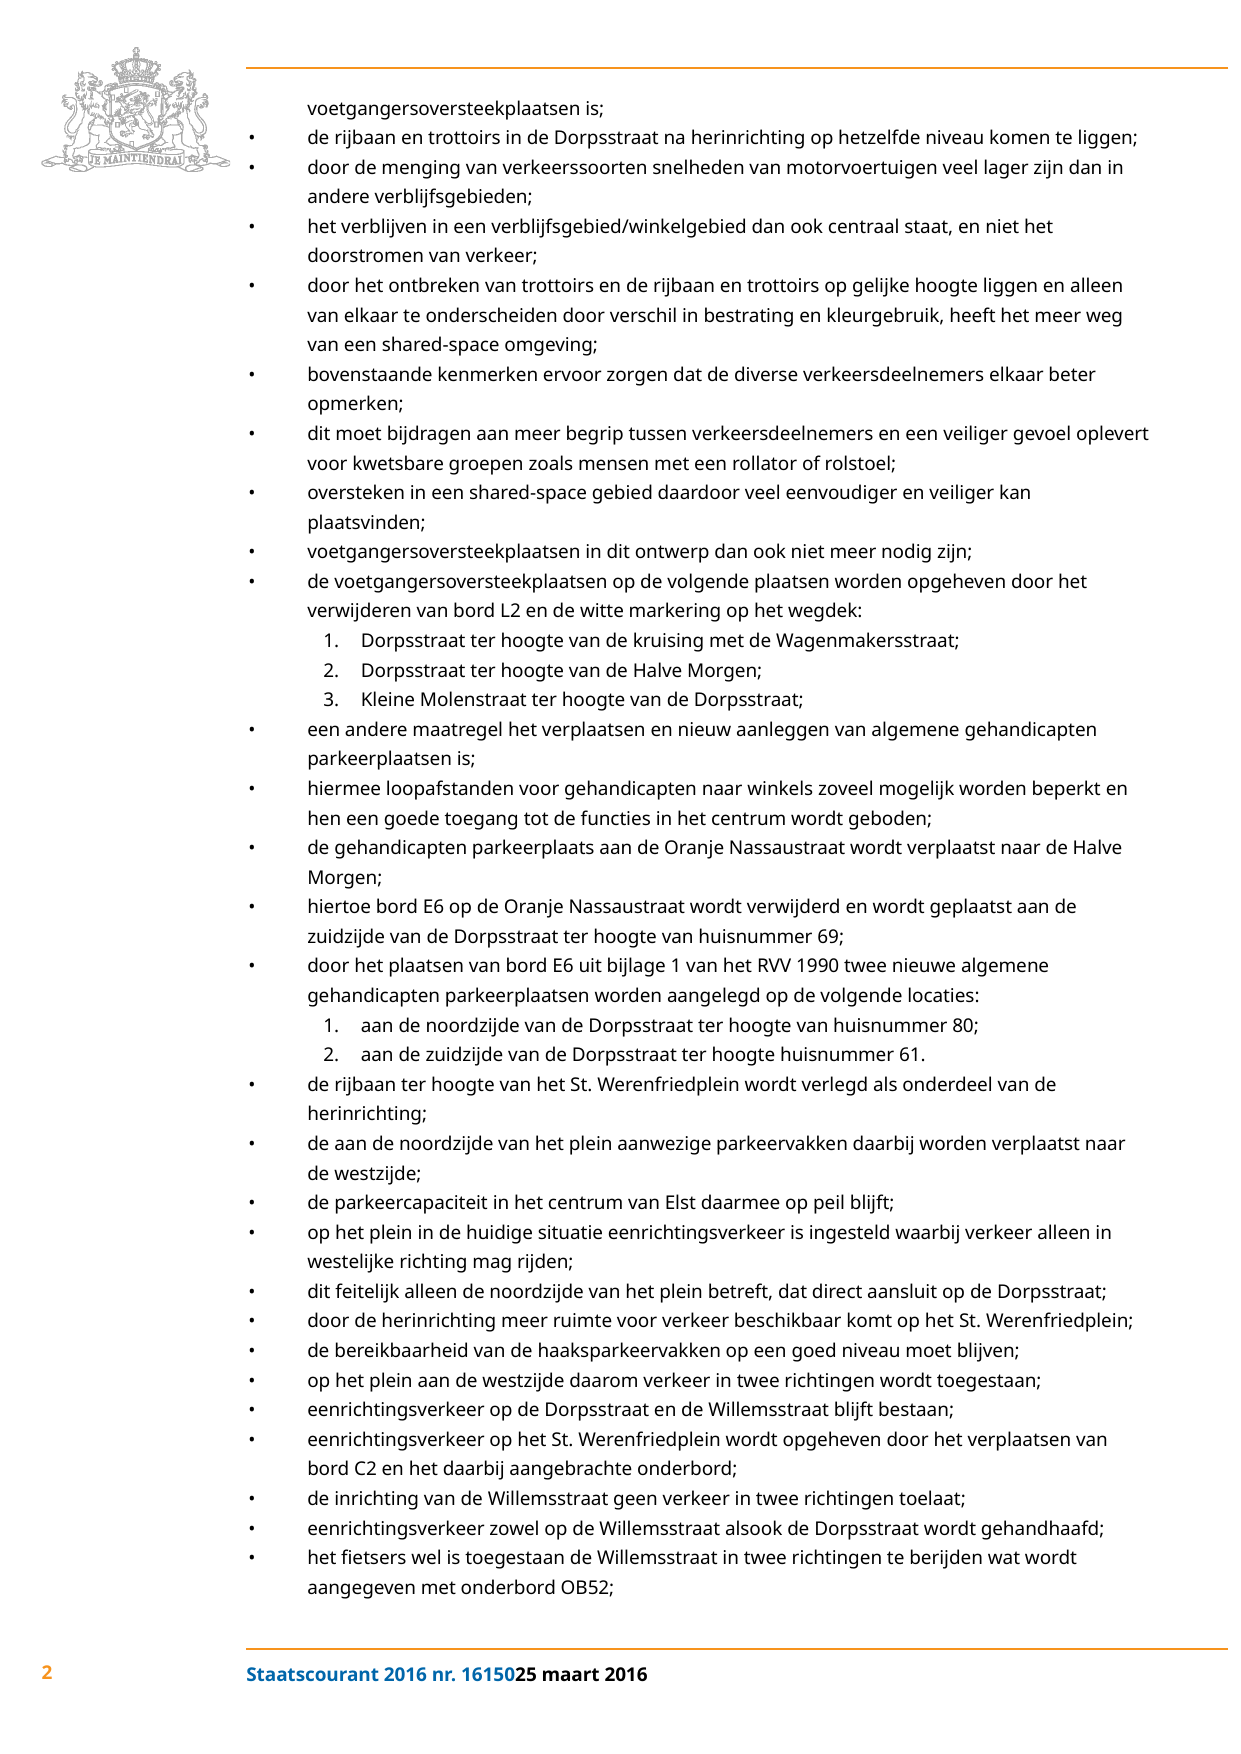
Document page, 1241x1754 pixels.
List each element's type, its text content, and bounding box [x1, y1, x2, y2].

list hiermee loopafstanden voor gehandicapten naar winkels zoveel mogelijk worden beperkt en hen een goede toegang tot de functies in het centrum wordt geboden; [248, 775, 1152, 831]
list aan de zuidzijde van de Dorpsstraat ter hoogte huisnummer 61. [323, 1041, 1152, 1067]
list op het plein in de huidige situatie eenrichtingsverkeer is ingesteld waarbij verkeer alleen in westelijke richting mag rijden; [248, 1219, 1152, 1274]
list door het ontbreken van trottoirs en de rijbaan en trottoirs op gelijke hoogte liggen en alleen van elkaar te onderscheiden door verschil in bestrating en kleurgebruik, heeft het meer weg van een shared-space omgeving; [248, 272, 1152, 357]
list hiertoe bord E6 op de Oranje Nassaustraat wordt verwijderd en wordt geplaatst aan de zuidzijde van de Dorpsstraat ter hoogte van huisnummer 69; [248, 893, 1152, 949]
list voetgangersoversteekplaatsen is; [248, 95, 1152, 121]
list voetgangersoversteekplaatsen in dit ontwerp dan ook niet meer nodig zijn; [248, 538, 1152, 564]
list de rijbaan en trottoirs in de Dorpsstraat na herinrichting op hetzelfde niveau komen te liggen; [248, 124, 1152, 150]
list de rijbaan ter hoogte van het St. Werenfriedplein wordt verlegd als onderdeel van de herinrichting; [248, 1071, 1152, 1126]
list aan de noordzijde van de Dorpsstraat ter hoogte van huisnummer 80; [323, 1012, 1152, 1038]
list oversteken in een shared-space gebied daardoor veel eenvoudiger en veiliger kan plaatsvinden; [248, 479, 1152, 535]
list de voetgangersoversteekplaatsen op de volgende plaatsen worden opgeheven door het verwijderen van bord L2 en de witte markering op het wegdek: [248, 568, 1152, 623]
list Dorpsstraat ter hoogte van de kruising met de Wagenmakersstraat; [323, 627, 1152, 653]
list door het plaatsen van bord E6 uit bijlage 1 van het RVV 1990 twee nieuwe algemene gehandicapten parkeerplaatsen worden aangelegd op de volgende locaties: [248, 953, 1152, 1008]
list Dorpsstraat ter hoogte van de Halve Morgen; [323, 657, 1152, 683]
list het verblijven in een verblijfsgebied/winkelgebied dan ook centraal staat, en niet het doorstromen van verkeer; [248, 213, 1152, 268]
list de bereikbaarheid van de haaksparkeervakken op een goed niveau moet blijven; [248, 1337, 1152, 1363]
list de aan de noordzijde van het plein aanwezige parkeervakken daarbij worden verplaatst naar de westzijde; [248, 1130, 1152, 1186]
list door de menging van verkeerssoorten snelheden van motorvoertuigen veel lager zijn dan in andere verblijfsgebieden; [248, 154, 1152, 209]
list Kleine Molenstraat ter hoogte van de Dorpsstraat; [323, 686, 1152, 712]
list op het plein aan de westzijde daarom verkeer in twee richtingen wordt toegestaan; [248, 1367, 1152, 1393]
list eenrichtingsverkeer op het St. Werenfriedplein wordt opgeheven door het verplaatsen van bord C2 en het daarbij aangebrachte onderbord; [248, 1426, 1152, 1481]
list een andere maatregel het verplaatsen en nieuw aanleggen van algemene gehandicapten parkeerplaatsen is; [248, 716, 1152, 771]
list dit moet bijdragen aan meer begrip tussen verkeersdeelnemers en een veiliger gevoel oplevert voor kwetsbare groepen zoals mensen met een rollator of rolstoel; [248, 420, 1152, 476]
list de inrichting van de Willemsstraat geen verkeer in twee richtingen toelaat; [248, 1485, 1152, 1511]
list de gehandicapten parkeerplaats aan de Oranje Nassaustraat wordt verplaatst naar de Halve Morgen; [248, 834, 1152, 890]
list door de herinrichting meer ruimte voor verkeer beschikbaar komt op het St. Werenfriedplein; [248, 1308, 1152, 1333]
list dit feitelijk alleen de noordzijde van het plein betreft, dat direct aansluit op de Dorpsstraat; [248, 1278, 1152, 1304]
list eenrichtingsverkeer op de Dorpsstraat en de Willemsstraat blijft bestaan; [248, 1396, 1152, 1422]
list bovenstaande kenmerken ervoor zorgen dat de diverse verkeersdeelnemers elkaar beter opmerken; [248, 361, 1152, 416]
list het fietsers wel is toegestaan de Willemsstraat in twee richtingen te berijden wat wordt aangegeven met onderbord OB52; [248, 1544, 1152, 1600]
list eenrichtingsverkeer zowel op de Willemsstraat alsook de Dorpsstraat wordt gehandhaafd; [248, 1515, 1152, 1541]
picture [41, 47, 231, 172]
list de parkeercapaciteit in het centrum van Elst daarmee op peil blijft; [248, 1189, 1152, 1215]
